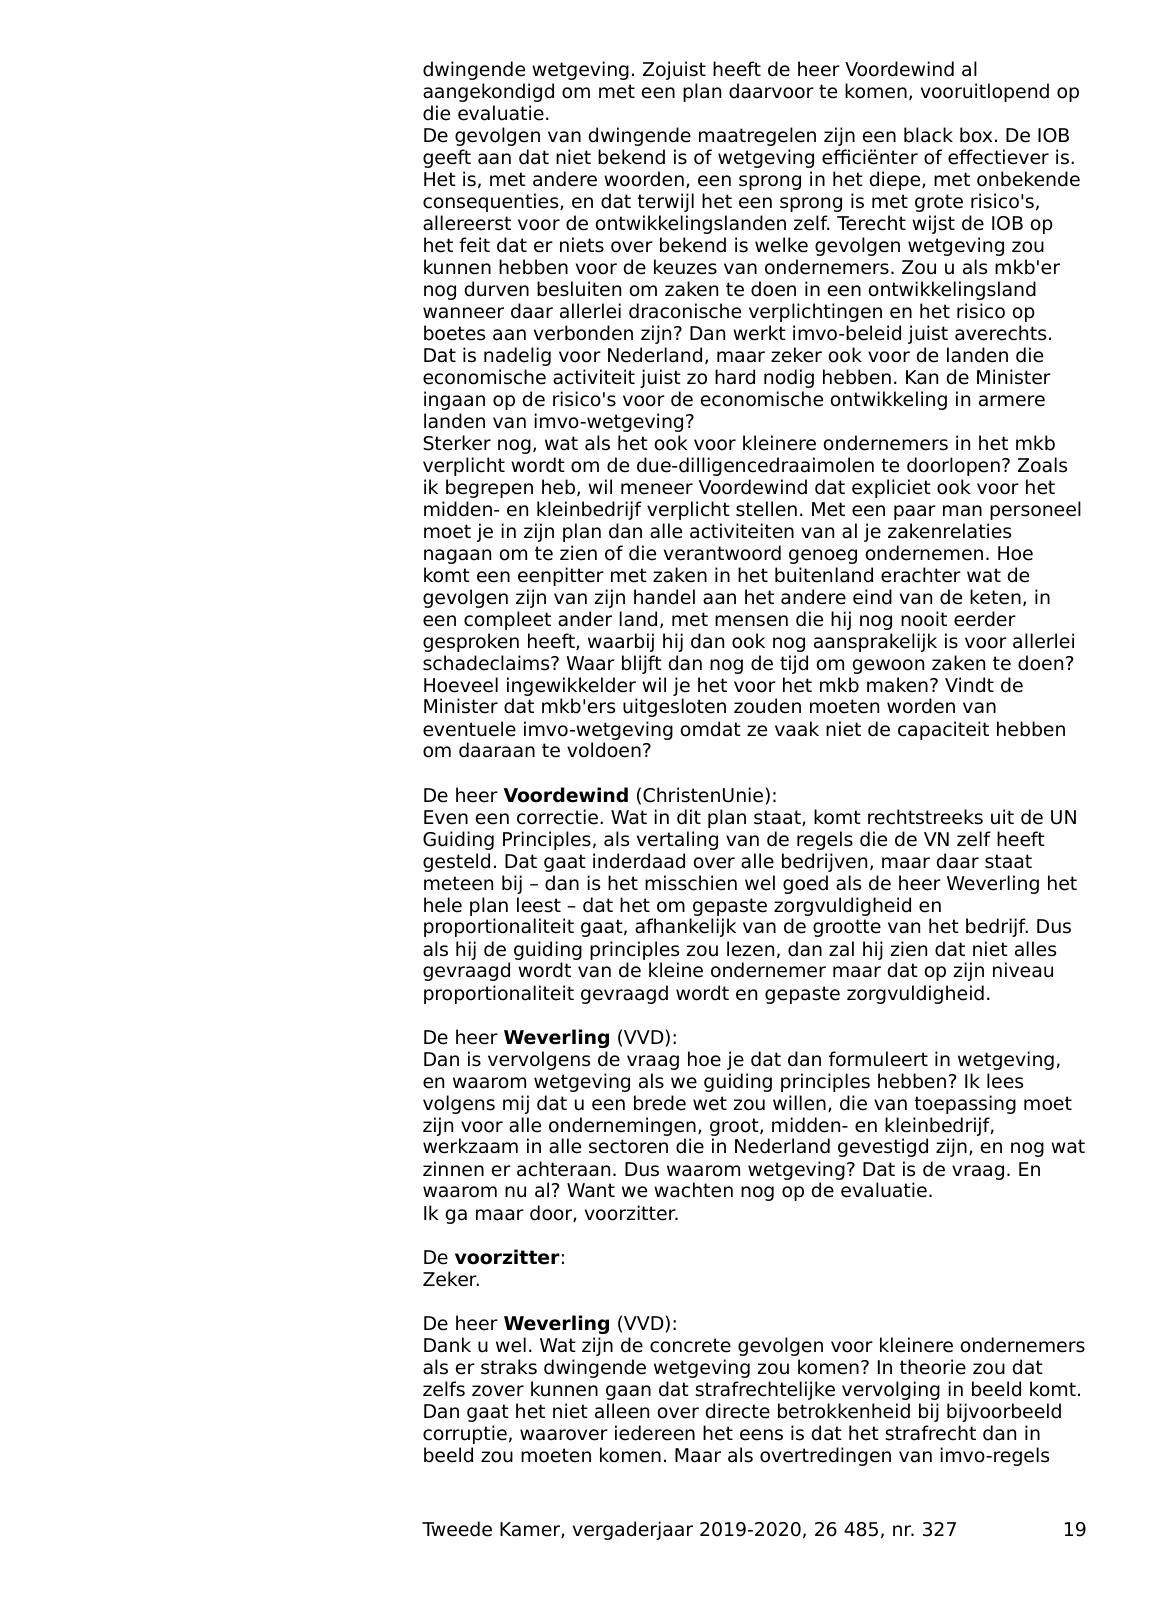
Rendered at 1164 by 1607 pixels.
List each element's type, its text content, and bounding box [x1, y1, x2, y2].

text Zeker. [422, 1268, 1087, 1291]
text Dan is vervolgens de vraag hoe je dat dan formuleert in wetgeving, en waarom wetgeving als we guiding principles hebben? Ik lees volgens mij dat u een brede wet zou willen, die van toepassing moet zijn voor alle ondernemingen, groot, midden- en kleinbedrijf, werkzaam in alle sectoren die in Nederland gevestigd zijn, en nog wat zinnen er achteraan. Dus waarom wetgeving? Dat is de vraag. En waarom nu al? Want we wachten nog op de evaluatie. [422, 1048, 1087, 1202]
text Ik ga maar door, voorzitter. [422, 1202, 1087, 1224]
text De gevolgen van dwingende maatregelen zijn een black box. De IOB geeft aan dat niet bekend is of wetgeving efficiënter of effectiever is. Het is, met andere woorden, een sprong in het diepe, met onbekende consequenties, en dat terwijl het een sprong is met grote risico's, allereerst voor de ontwikkelingslanden zelf. Terecht wijst de IOB op het feit dat er niets over bekend is welke gevolgen wetgeving zou kunnen hebben voor de keuzes van ondernemers. Zou u als mkb'er nog durven besluiten om zaken te doen in een ontwikkelingsland wanneer daar allerlei draconische verplichtingen en het risico op boetes aan verbonden zijn? Dan werkt imvo-beleid juist averechts. Dat is nadelig voor Nederland, maar zeker ook voor de landen die economische activiteit juist zo hard nodig hebben. Kan de Minister ingaan op de risico's voor de economische ontwikkeling in armere landen van imvo-wetgeving? [422, 125, 1087, 433]
text De voorzitter: [422, 1247, 1087, 1268]
text De heer Weverling (VVD): [422, 1313, 1087, 1335]
text dwingende wetgeving. Zojuist heeft de heer Voordewind al aangekondigd om met een plan daarvoor te komen, vooruitlopend op die evaluatie. [422, 59, 1087, 125]
text Sterker nog, wat als het ook voor kleinere ondernemers in het mkb verplicht wordt om de due-dilligencedraaimolen te doorlopen? Zoals ik begrepen heb, wil meneer Voordewind dat expliciet ook voor het midden- en kleinbedrijf verplicht stellen. Met een paar man personeel moet je in zijn plan dan alle activiteiten van al je zakenrelaties nagaan om te zien of die verantwoord genoeg ondernemen. Hoe komt een eenpitter met zaken in het buitenland erachter wat de gevolgen zijn van zijn handel aan het andere eind van de keten, in een compleet ander land, met mensen die hij nog nooit eerder gesproken heeft, waarbij hij dan ook nog aansprakelijk is voor allerlei schadeclaims? Waar blijft dan nog de tijd om gewoon zaken te doen? Hoeveel ingewikkelder wil je het voor het mkb maken? Vindt de Minister dat mkb'ers uitgesloten zouden moeten worden van eventuele imvo-wetgeving omdat ze vaak niet de capaciteit hebben om daaraan te voldoen? [422, 433, 1087, 762]
text De heer Voordewind (ChristenUnie): [422, 784, 1087, 807]
text Dank u wel. Wat zijn de concrete gevolgen voor kleinere ondernemers als er straks dwingende wetgeving zou komen? In theorie zou dat zelfs zover kunnen gaan dat strafrechtelijke vervolging in beeld komt. Dan gaat het niet alleen over directe betrokkenheid bij bijvoorbeeld corruptie, waarover iedereen het eens is dat het strafrecht dan in beeld zou moeten komen. Maar als overtredingen van imvo-regels [422, 1335, 1087, 1467]
text Even een correctie. Wat in dit plan staat, komt rechtstreeks uit de UN Guiding Principles, als vertaling van de regels die de VN zelf heeft gesteld. Dat gaat inderdaad over alle bedrijven, maar daar staat meteen bij – dan is het misschien wel goed als de heer Weverling het hele plan leest – dat het om gepaste zorgvuldigheid en proportionaliteit gaat, afhankelijk van de grootte van het bedrijf. Dus als hij de guiding principles zou lezen, dan zal hij zien dat niet alles gevraagd wordt van de kleine ondernemer maar dat op zijn niveau proportionaliteit gevraagd wordt en gepaste zorgvuldigheid. [422, 807, 1087, 1004]
text De heer Weverling (VVD): [422, 1027, 1087, 1048]
